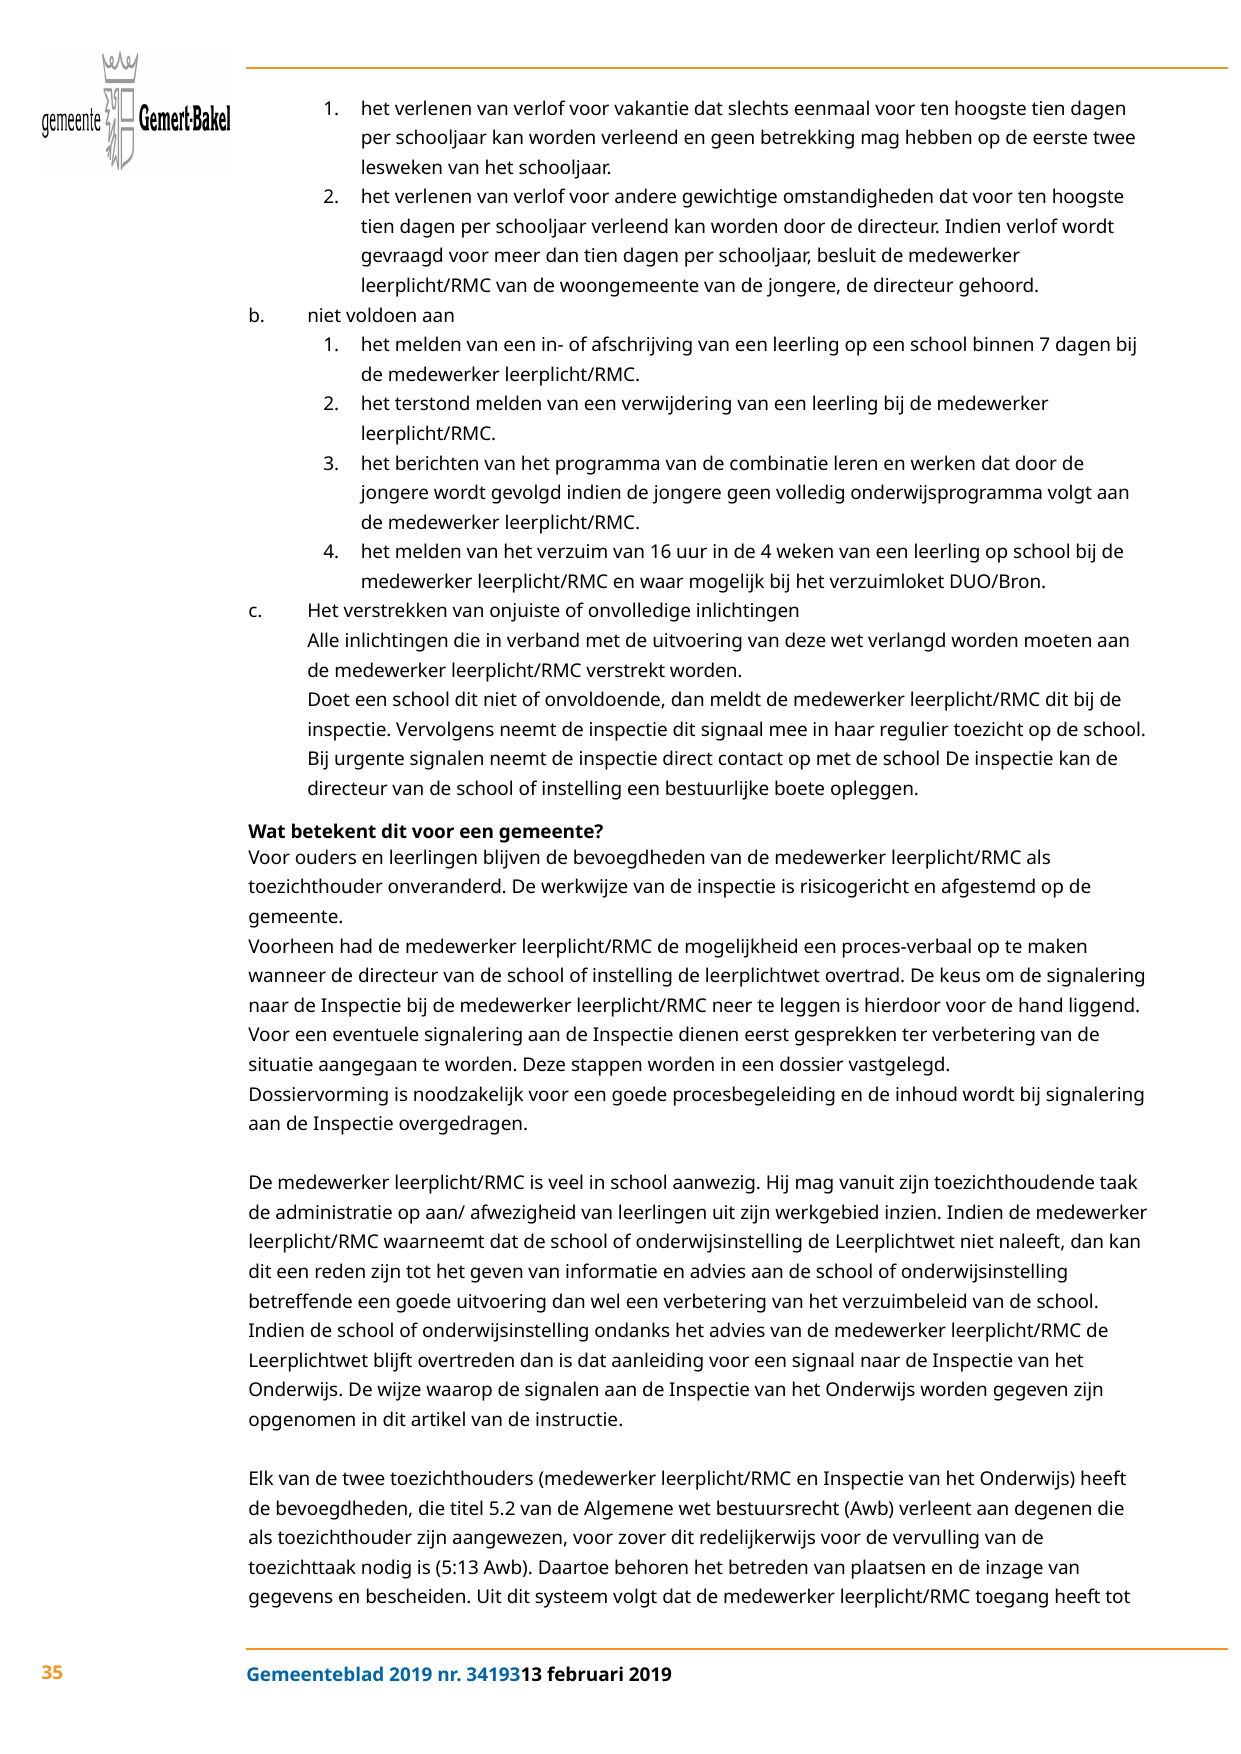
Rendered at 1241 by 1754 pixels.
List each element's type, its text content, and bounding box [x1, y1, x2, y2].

list Alle inlichtingen die in verband met de uitvoering van deze wet verlangd worden moeten aan de medewerker leerplicht/RMC verstrekt worden. [248, 627, 1152, 683]
list het melden van het verzuim van 16 uur in de 4 weken van een leerling op school bij de medewerker leerplicht/RMC en waar mogelijk bij het verzuimloket DUO/Bron. [323, 538, 1152, 594]
list het verlenen van verlof voor vakantie dat slechts eenmaal voor ten hoogste tien dagen per schooljaar kan worden verleend en geen betrekking mag hebben op de eerste twee lesweken van het schooljaar. [323, 95, 1152, 180]
list Doet een school dit niet of onvoldoende, dan meldt de medewerker leerplicht/RMC dit bij de inspectie. Vervolgens neemt de inspectie dit signaal mee in haar regulier toezicht op de school. Bij urgente signalen neemt de inspectie direct contact op met de school De inspectie kan de directeur van de school of instelling een bestuurlijke boete opleggen. [248, 686, 1152, 801]
list het verlenen van verlof voor andere gewichtige omstandigheden dat voor ten hoogste tien dagen per schooljaar verleend kan worden door de directeur. Indien verlof wordt gevraagd voor meer dan tien dagen per schooljaar, besluit de medewerker leerplicht/RMC van de woongemeente van de jongere, de directeur gehoord. [323, 183, 1152, 298]
list het terstond melden van een verwijdering van een leerling bij de medewerker leerplicht/RMC. [323, 391, 1152, 446]
picture [41, 47, 231, 172]
text Elk van de twee toezichthouders (medewerker leerplicht/RMC en Inspectie van het Onderwijs) heeft de bevoegdheden, die titel 5.2 van de Algemene wet bestuursrecht (Awb) verleent aan degenen die als toezichthouder zijn aangewezen, voor zover dit redelijkerwijs voor de vervulling van de toezichttaak nodig is (5:13 Awb). Daartoe behoren het betreden van plaatsen en de inzage van gegevens en bescheiden. Uit dit systeem volgt dat de medewerker leerplicht/RMC toegang heeft tot [248, 1465, 1152, 1609]
list niet voldoen aan [248, 302, 1152, 328]
text Wat betekent dit voor een gemeente? [248, 818, 1152, 844]
list het melden van een in- of afschrijving van een leerling op een school binnen 7 dagen bij de medewerker leerplicht/RMC. [323, 331, 1152, 387]
text Voor een eventuele signalering aan de Inspectie dienen eerst gesprekken ter verbetering van de situatie aangegaan te worden. Deze stappen worden in een dossier vastgelegd. [248, 1022, 1152, 1077]
text Voorheen had de medewerker leerplicht/RMC de mogelijkheid een proces-verbaal op te maken wanneer de directeur van de school of instelling de leerplichtwet overtrad. De keus om de signalering naar de Inspectie bij de medewerker leerplicht/RMC neer te leggen is hierdoor voor de hand liggend. [248, 933, 1152, 1018]
list Het verstrekken van onjuiste of onvolledige inlichtingen [248, 598, 1152, 623]
text Dossiervorming is noodzakelijk voor een goede procesbegeleiding en de inhoud wordt bij signalering aan de Inspectie overgedragen. [248, 1081, 1152, 1136]
list het berichten van het programma van de combinatie leren en werken dat door de jongere wordt gevolgd indien de jongere geen volledig onderwijsprogramma volgt aan de medewerker leerplicht/RMC. [323, 450, 1152, 535]
text De medewerker leerplicht/RMC is veel in school aanwezig. Hij mag vanuit zijn toezichthoudende taak de administratie op aan/ afwezigheid van leerlingen uit zijn werkgebied inzien. Indien de medewerker leerplicht/RMC waarneemt dat de school of onderwijsinstelling de Leerplichtwet niet naleeft, dan kan dit een reden zijn tot het geven van informatie en advies aan de school of onderwijsinstelling betreffende een goede uitvoering dan wel een verbetering van het verzuimbeleid van de school. Indien de school of onderwijsinstelling ondanks het advies van de medewerker leerplicht/RMC de Leerplichtwet blijft overtreden dan is dat aanleiding voor een signaal naar de Inspectie van het Onderwijs. De wijze waarop de signalen aan de Inspectie van het Onderwijs worden gegeven zijn opgenomen in dit artikel van de instructie. [248, 1169, 1152, 1432]
text Voor ouders en leerlingen blijven de bevoegdheden van de medewerker leerplicht/RMC als toezichthouder onveranderd. De werkwijze van de inspectie is risicogericht en afgestemd op de gemeente. [248, 844, 1152, 929]
